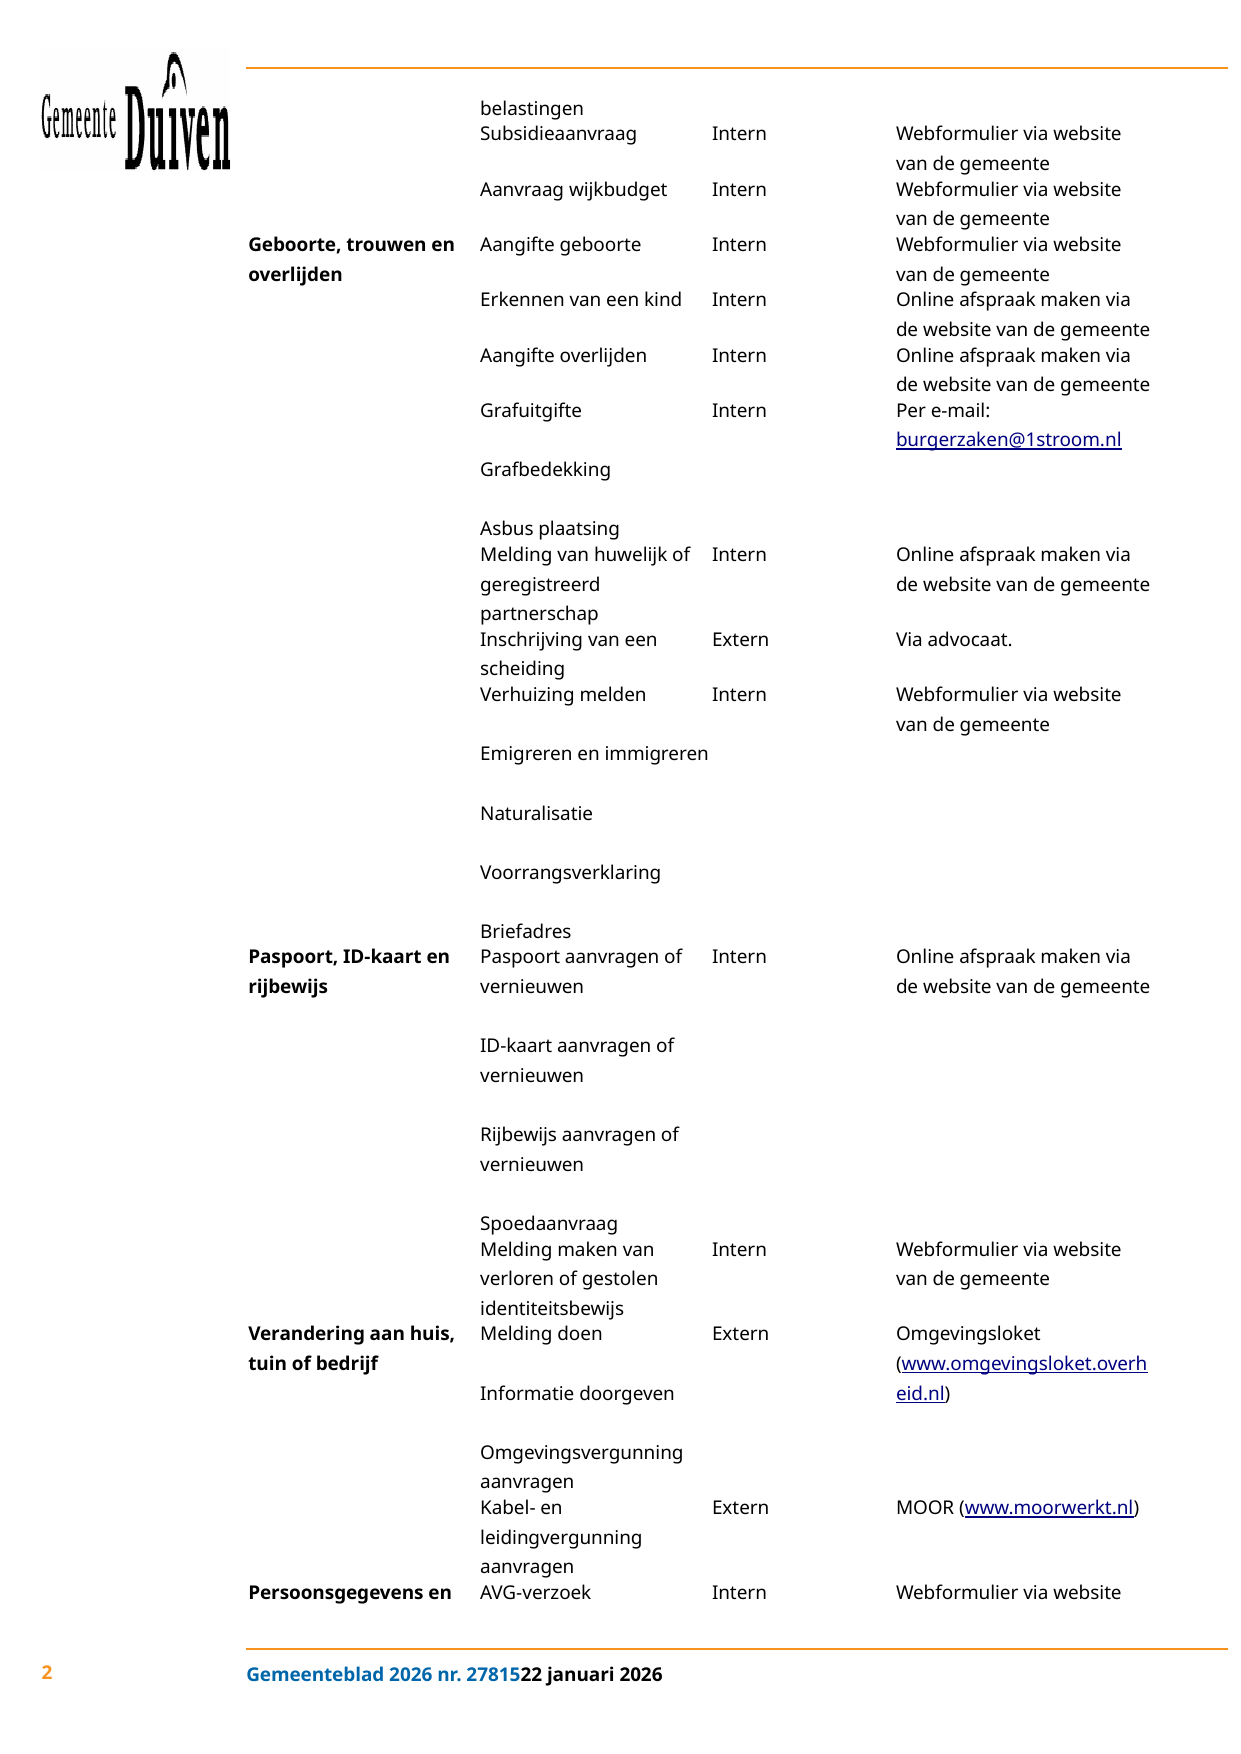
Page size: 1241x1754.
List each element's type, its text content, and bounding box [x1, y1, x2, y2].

table_cell Intern [712, 541, 896, 626]
table_cell Paspoort aanvragen of vernieuwen ID-kaart aanvragen of vernieuwen Rijbewijs aanvragen of vernieuwen Spoedaanvraag [480, 944, 712, 1236]
table_cell Melding van huwelijk of geregistreerd partnerschap [480, 541, 712, 626]
table_cell Paspoort, ID-kaart en rijbewijs [248, 944, 480, 1321]
table_cell Intern [712, 1579, 896, 1605]
table_cell Extern [712, 1321, 896, 1494]
table_cell Persoonsgegevens en [248, 1579, 480, 1605]
table_cell Webformulier via website van de gemeente [896, 231, 1152, 286]
table_cell Extern [712, 626, 896, 681]
table_cell Per e-mail: burgerzaken@1stroom.nl [896, 397, 1152, 541]
table_cell Extern [712, 1494, 896, 1579]
table_cell Online afspraak maken via de website van de gemeente [896, 944, 1152, 1236]
table_cell Erkennen van een kind [480, 286, 712, 342]
table_cell Online afspraak maken via de website van de gemeente [896, 541, 1152, 626]
table_cell Aangifte geboorte [480, 231, 712, 286]
table_cell Online afspraak maken via de website van de gemeente [896, 342, 1152, 397]
table_cell Melding maken van verloren of gestolen identiteitsbewijs [480, 1236, 712, 1321]
table_cell Intern [712, 681, 896, 944]
table_cell Online afspraak maken via de website van de gemeente [896, 286, 1152, 342]
table_cell Webformulier via website van de gemeente [896, 121, 1152, 176]
picture [41, 47, 231, 172]
table_cell Melding doen Informatie doorgeven Omgevingsvergunning aanvragen [480, 1321, 712, 1494]
table_cell Webformulier via website van de gemeente [896, 176, 1152, 231]
table_cell Intern [712, 944, 896, 1236]
table_cell Verandering aan huis, tuin of bedrijf [248, 1321, 480, 1579]
table_cell [248, 95, 480, 231]
table_cell Intern [712, 231, 896, 286]
table_cell Intern [712, 286, 896, 342]
table_cell [896, 95, 1152, 121]
table_cell Geboorte, trouwen en overlijden [248, 231, 480, 944]
table_cell Intern [712, 1236, 896, 1321]
table_cell Intern [712, 121, 896, 176]
table_cell MOOR (www.moorwerkt.nl) [896, 1494, 1152, 1579]
table_cell belastingen [480, 95, 712, 121]
table_cell Verhuizing melden Emigreren en immigreren Naturalisatie Voorrangsverklaring Briefadres [480, 681, 712, 944]
table_cell Aanvraag wijkbudget [480, 176, 712, 231]
table_cell Grafuitgifte Grafbedekking Asbus plaatsing [480, 397, 712, 541]
table_cell [712, 95, 896, 121]
table_cell Webformulier via website [896, 1579, 1152, 1605]
table_cell Intern [712, 397, 896, 541]
table_cell Kabel- en leidingvergunning aanvragen [480, 1494, 712, 1579]
table_cell Aangifte overlijden [480, 342, 712, 397]
table_cell Inschrijving van een scheiding [480, 626, 712, 681]
table_cell Webformulier via website van de gemeente [896, 1236, 1152, 1321]
table_cell Webformulier via website van de gemeente [896, 681, 1152, 944]
table_cell Intern [712, 342, 896, 397]
table_cell Intern [712, 176, 896, 231]
table_cell Via advocaat. [896, 626, 1152, 681]
table_cell Subsidieaanvraag [480, 121, 712, 176]
table_cell Omgevingsloket (www.omgevingsloket.overheid.nl) [896, 1321, 1152, 1494]
table_cell AVG-verzoek [480, 1579, 712, 1605]
